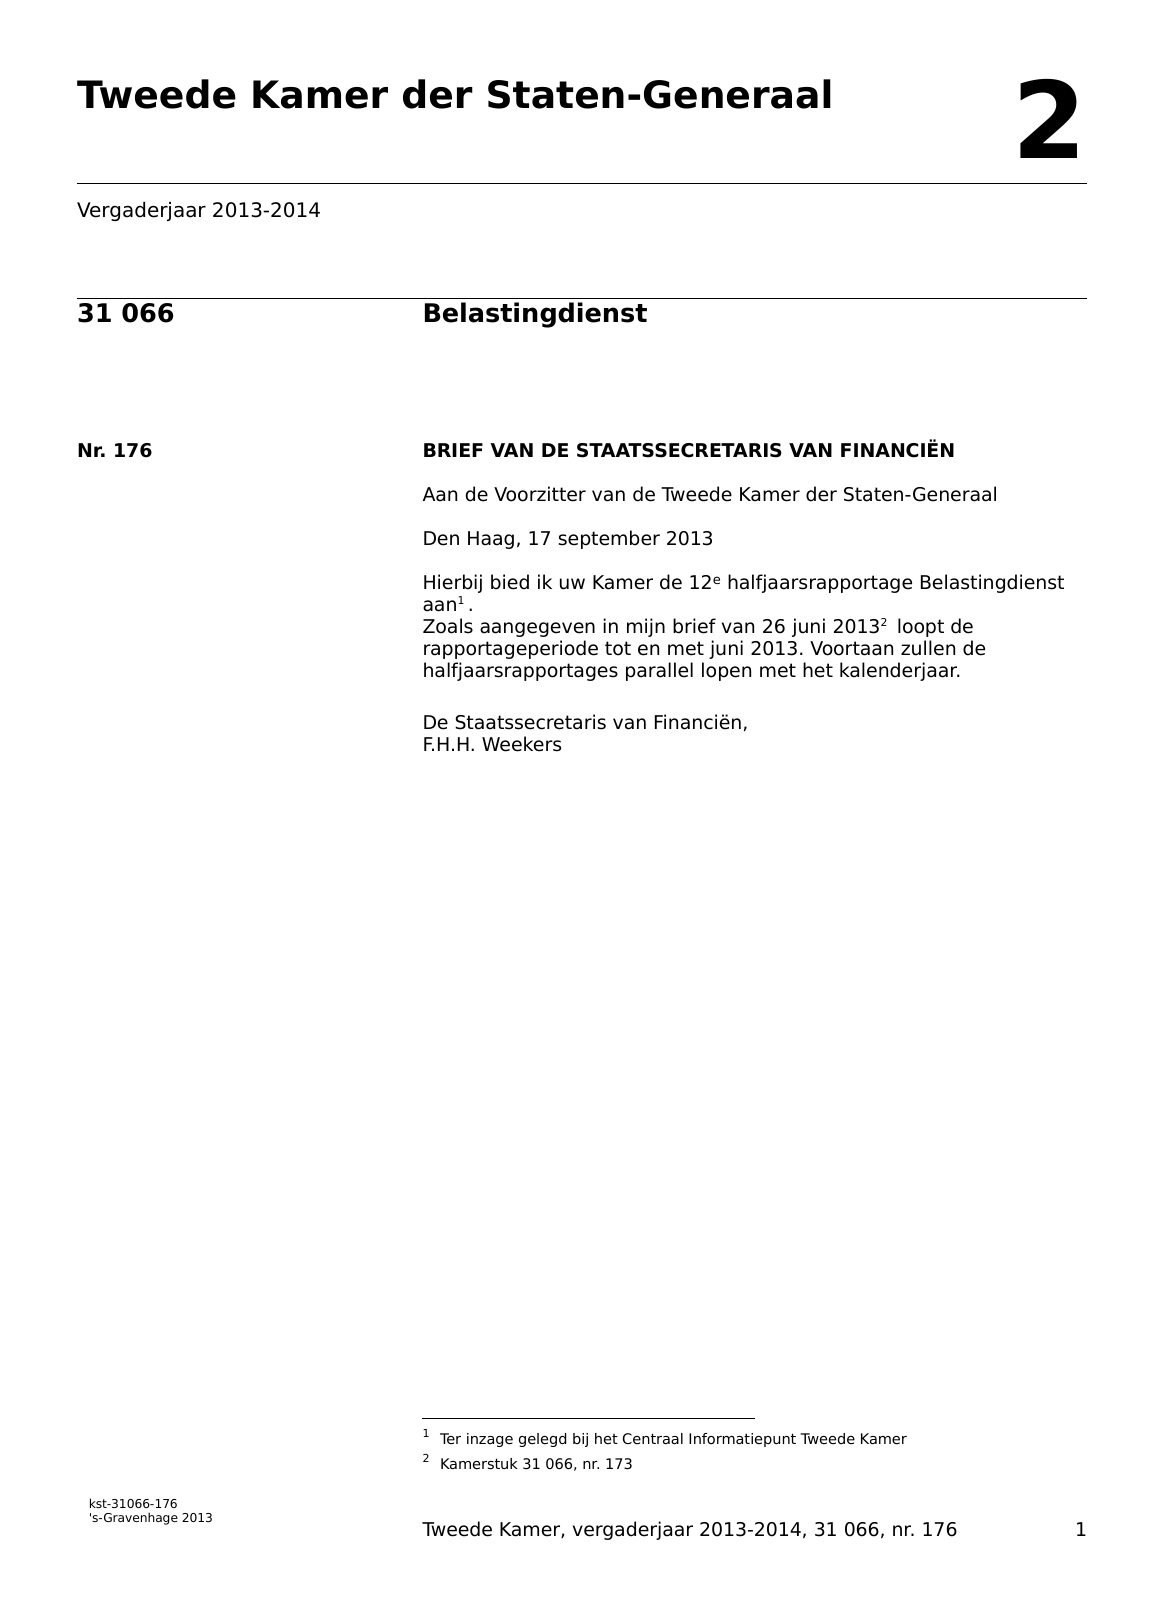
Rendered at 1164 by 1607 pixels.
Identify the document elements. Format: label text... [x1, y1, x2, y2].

text Den Haag, 17 september 2013 [422, 528, 1087, 550]
text Kamerstuk 31 066, nr. 173 [422, 1452, 1087, 1474]
text Ter inzage gelegd bij het Centraal Informatiepunt Tweede Kamer [422, 1427, 1087, 1449]
subtitle 31 066 Belastingdienst [77, 299, 1087, 329]
text kst-31066-176 [88, 1497, 323, 1511]
text Zoals aangegeven in mijn brief van 26 juni 2013 loopt de rapportageperiode tot en met juni 2013. Voortaan zullen de halfjaarsrapportages parallel lopen met het kalenderjaar. [422, 616, 1087, 682]
table_cell Vergaderjaar 2013-2014 [77, 184, 1087, 298]
text De Staatssecretaris van Financiën, F.H.H. Weekers [422, 712, 1087, 756]
text Hierbij bied ik uw Kamer de 12e halfjaarsrapportage Belastingdienst aan. [422, 572, 1087, 616]
subtitle Nr. 176 BRIEF VAN DE STAATSSECRETARIS VAN FINANCIËN [77, 440, 1087, 462]
table_header 2 [886, 59, 1087, 183]
table_header Tweede Kamer der Staten-Generaal [77, 59, 886, 183]
text 's-Gravenhage 2013 [88, 1511, 323, 1525]
text Aan de Voorzitter van de Tweede Kamer der Staten-Generaal [422, 484, 1087, 506]
